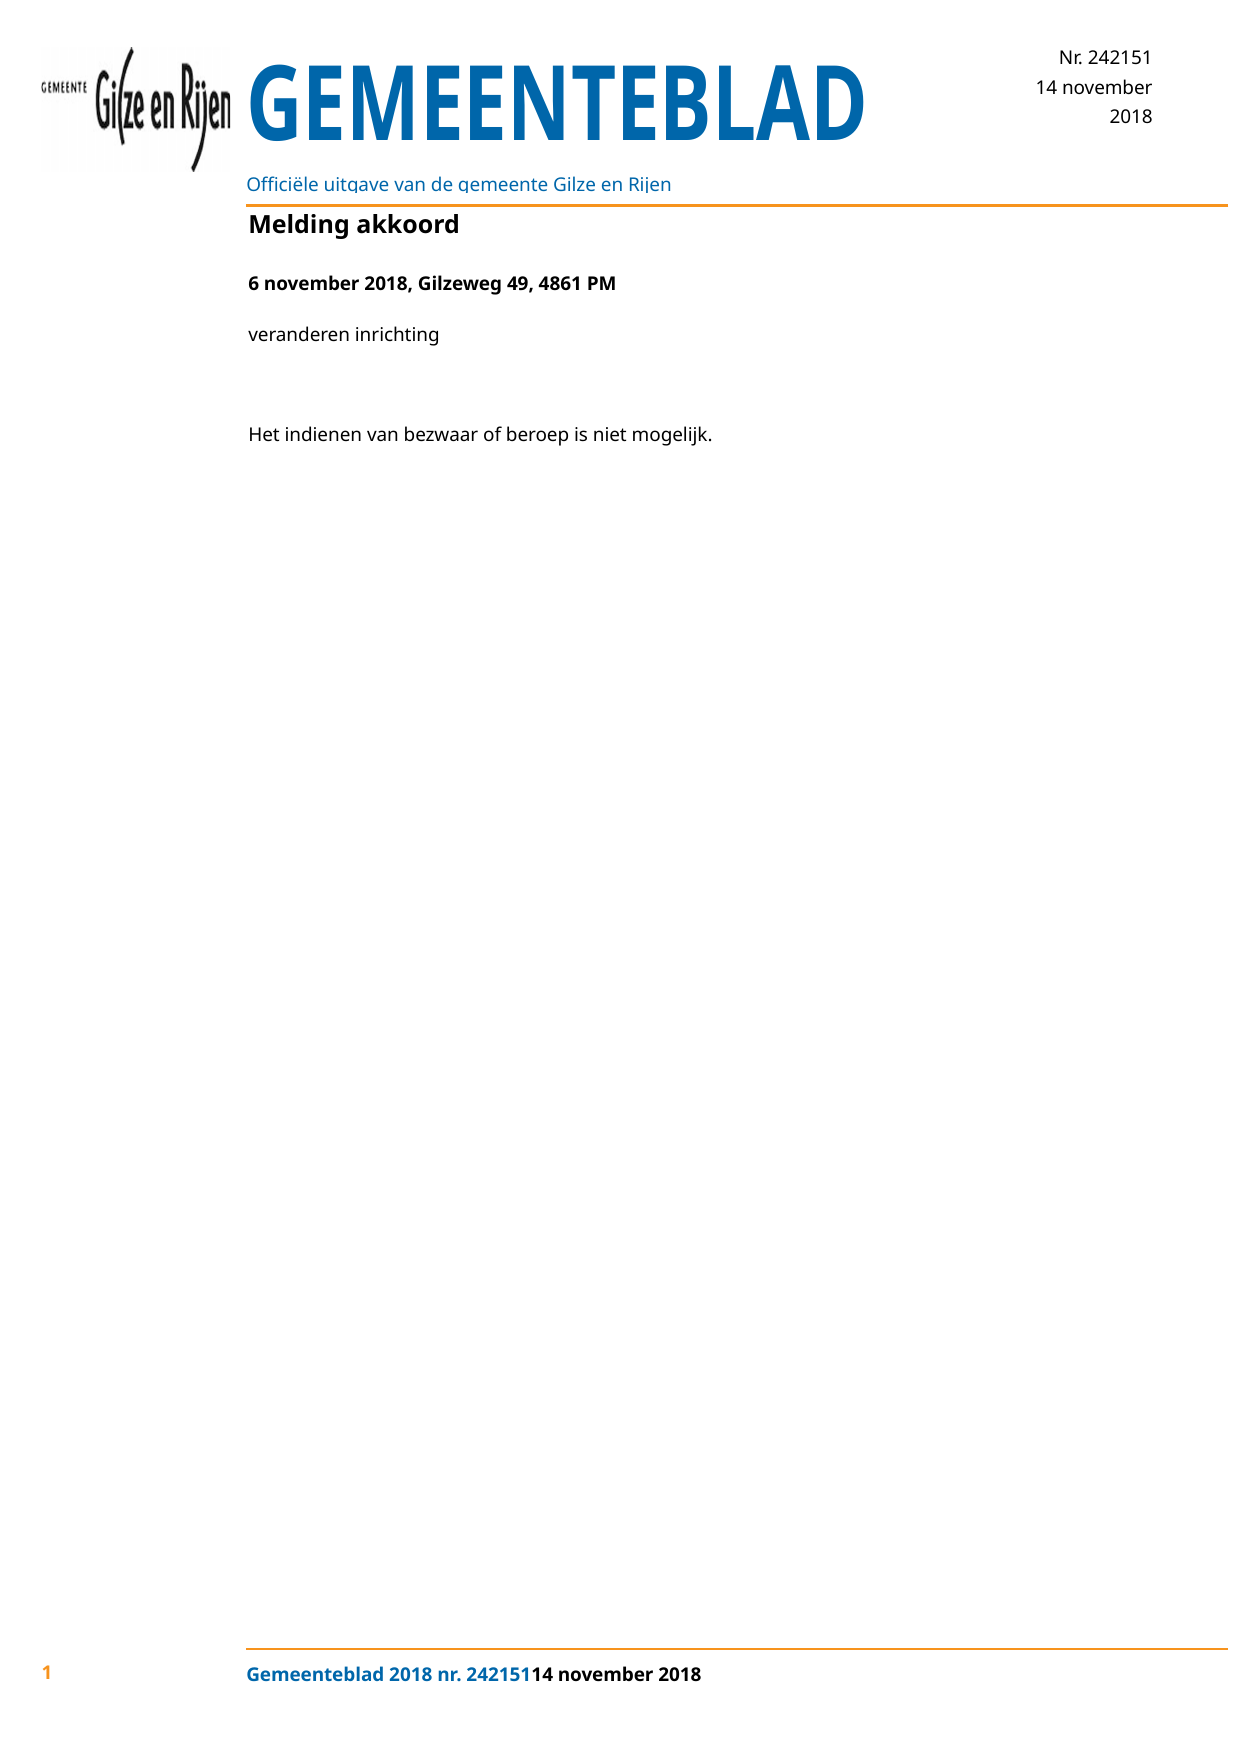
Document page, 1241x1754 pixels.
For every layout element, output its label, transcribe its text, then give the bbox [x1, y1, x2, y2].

picture [41, 47, 231, 172]
text Het indienen van bezwaar of beroep is niet mogelijk. [248, 422, 1152, 447]
text 6 november 2018, Gilzeweg 49, 4861 PM [248, 270, 1152, 296]
text Melding akkoord [248, 207, 1152, 241]
text veranderen inrichting [248, 321, 1152, 346]
